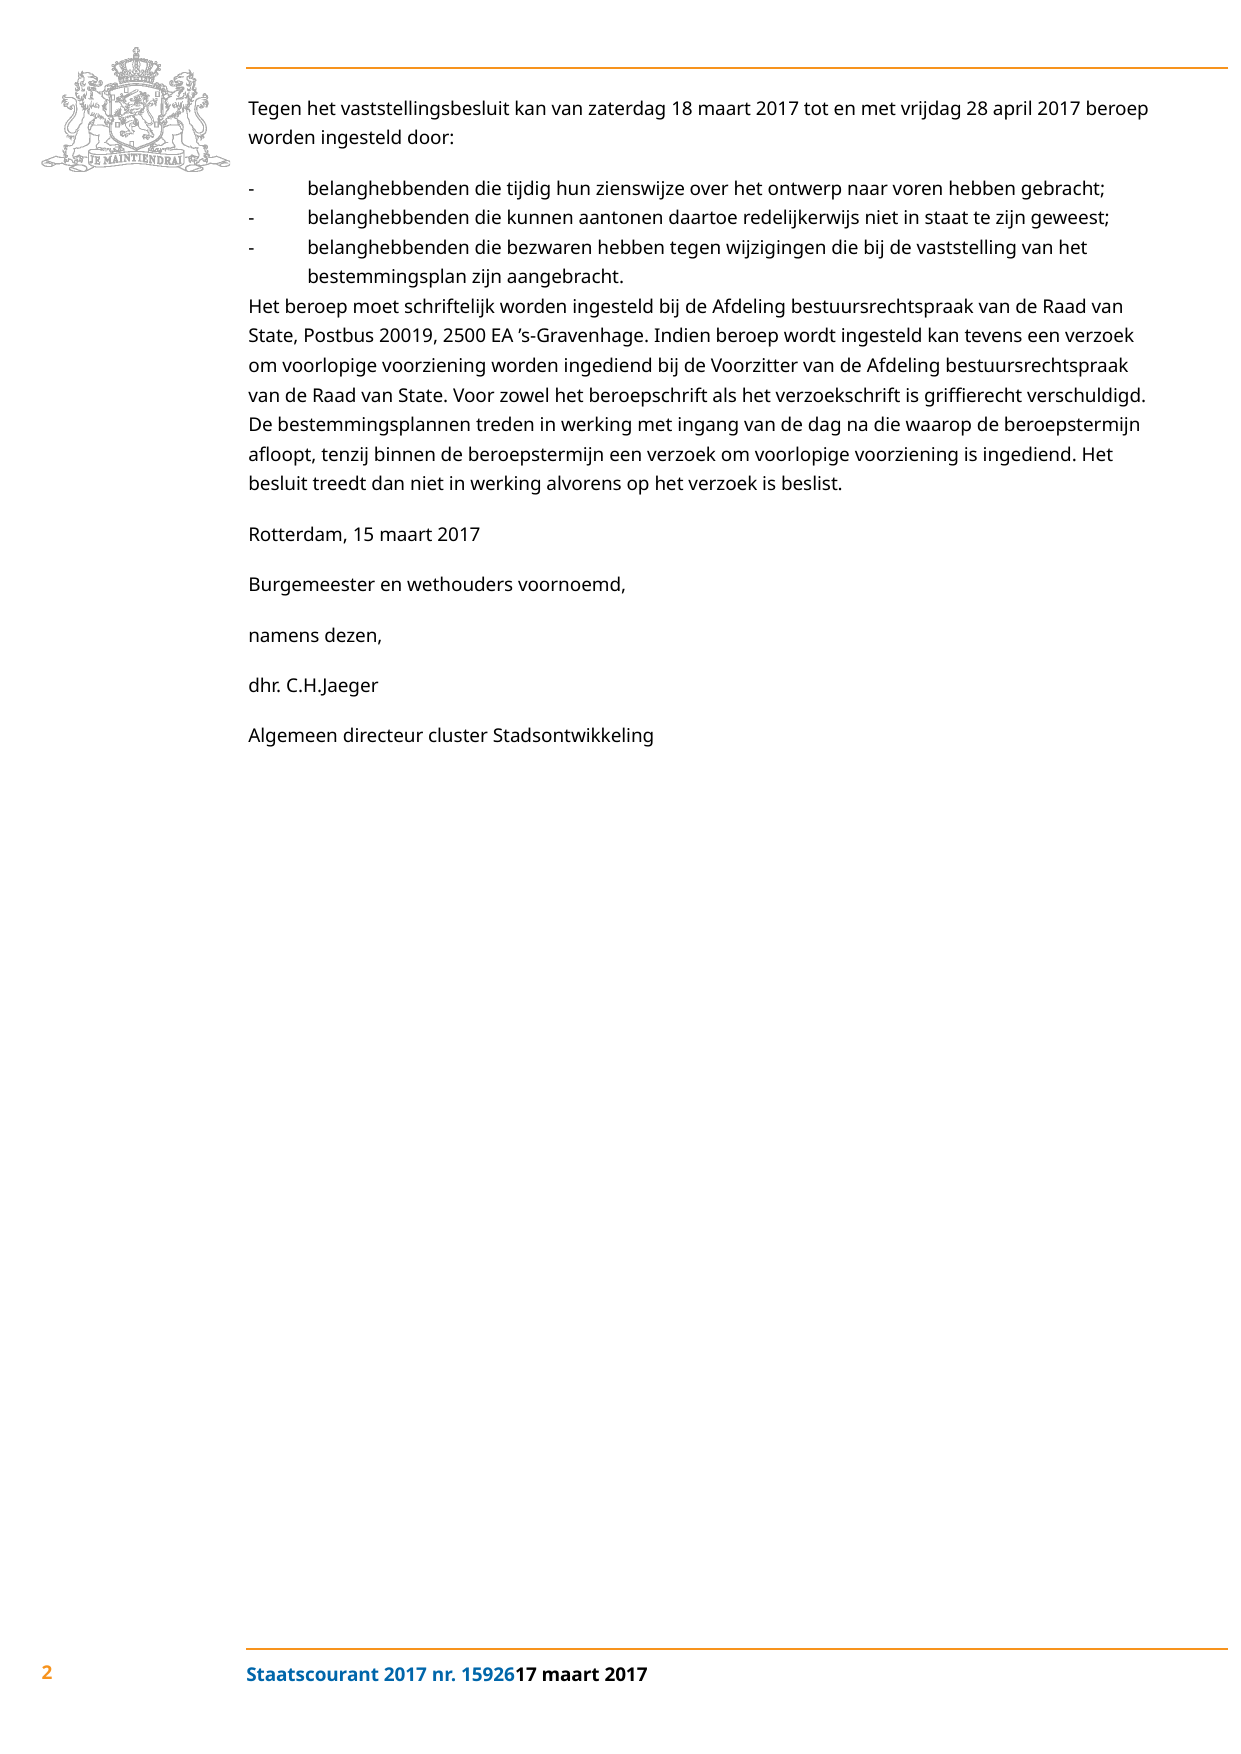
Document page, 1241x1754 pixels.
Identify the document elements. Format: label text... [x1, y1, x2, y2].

text Tegen het vaststellingsbesluit kan van zaterdag 18 maart 2017 tot en met vrijdag 28 april 2017 beroep worden ingesteld door: [248, 95, 1152, 150]
text Het beroep moet schriftelijk worden ingesteld bij de Afdeling bestuursrechtspraak van de Raad van State, Postbus 20019, 2500 EA ’s-Gravenhage. Indien beroep wordt ingesteld kan tevens een verzoek om voorlopige voorziening worden ingediend bij de Voorzitter van de Afdeling bestuursrechtspraak van de Raad van State. Voor zowel het beroepschrift als het verzoekschrift is griffierecht verschuldigd. De bestemmingsplannen treden in werking met ingang van de dag na die waarop de beroepstermijn afloopt, tenzij binnen de beroepstermijn een verzoek om voorlopige voorziening is ingediend. Het besluit treedt dan niet in werking alvorens op het verzoek is beslist. [248, 293, 1152, 496]
text Rotterdam, 15 maart 2017 [248, 521, 1152, 547]
list belanghebbenden die tijdig hun zienswijze over het ontwerp naar voren hebben gebracht; [248, 175, 1152, 201]
text Burgemeester en wethouders voornoemd, [248, 571, 1152, 597]
list belanghebbenden die kunnen aantonen daartoe redelijkerwijs niet in staat te zijn geweest; [248, 204, 1152, 230]
text namens dezen, [248, 622, 1152, 648]
list belanghebbenden die bezwaren hebben tegen wijzigingen die bij de vaststelling van het bestemmingsplan zijn aangebracht. [248, 234, 1152, 289]
text Algemeen directeur cluster Stadsontwikkeling [248, 723, 1152, 748]
text dhr. C.H.Jaeger [248, 672, 1152, 698]
picture [41, 47, 231, 172]
